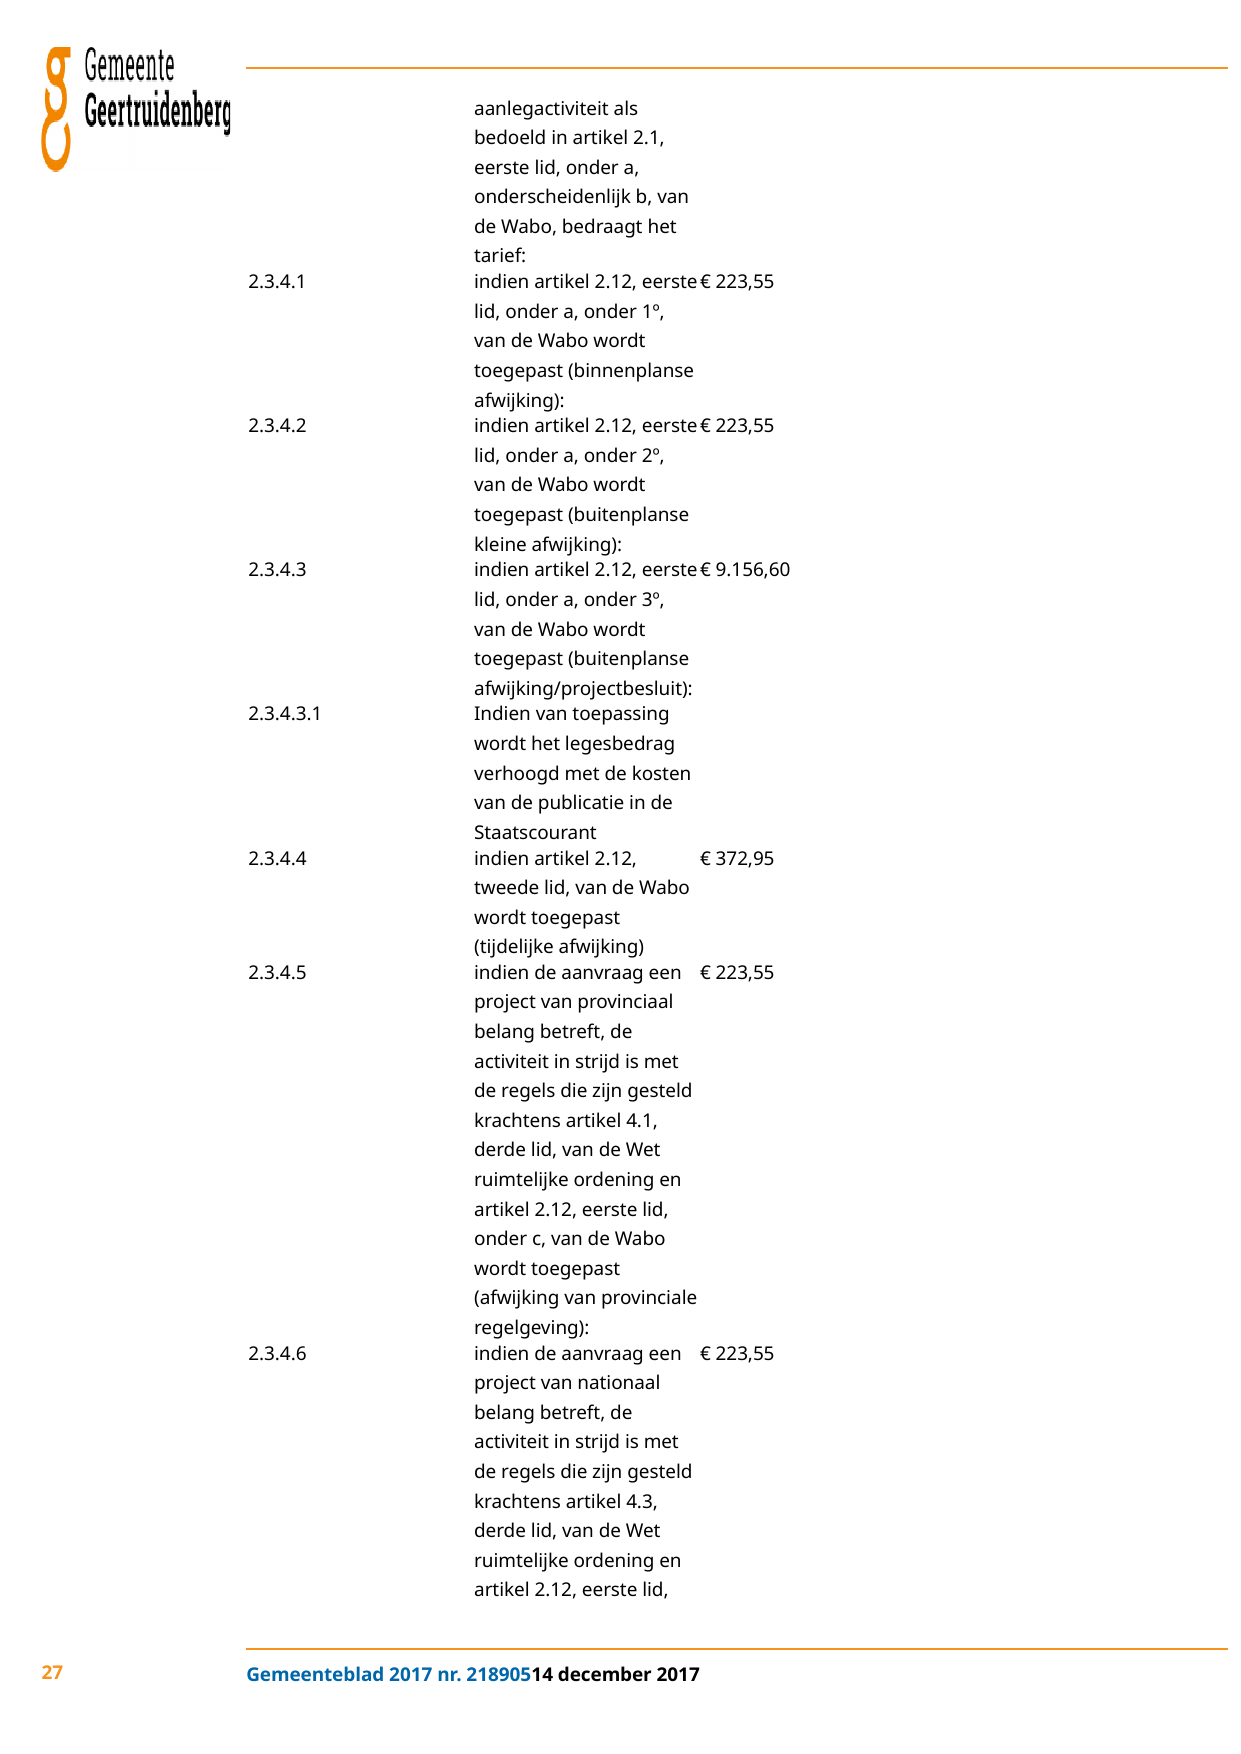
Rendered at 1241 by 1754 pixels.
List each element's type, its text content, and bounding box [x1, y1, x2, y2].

table_cell 2.3.4.3.1 [248, 701, 474, 845]
table_cell indien artikel 2.12, eerste lid, onder a, onder 1º, van de Wabo wordt toegepast (binnenplanse afwijking): [474, 269, 700, 412]
table_cell aanlegactiviteit als bedoeld in artikel 2.1, eerste lid, onder a, onderscheidenlijk b, van de Wabo, bedraagt het tarief: [474, 95, 700, 268]
table_cell 2.3.4.3 [248, 557, 474, 701]
picture [41, 47, 231, 172]
table_cell € 223,55 [700, 1340, 926, 1602]
table_cell [926, 269, 1152, 412]
table_cell [248, 95, 474, 268]
table_cell indien de aanvraag een project van nationaal belang betreft, de activiteit in strijd is met de regels die zijn gesteld krachtens artikel 4.3, derde lid, van de Wet ruimtelijke ordening en artikel 2.12, eerste lid, [474, 1340, 700, 1602]
table_cell indien artikel 2.12, eerste lid, onder a, onder 2º, van de Wabo wordt toegepast (buitenplanse kleine afwijking): [474, 413, 700, 557]
table_cell [926, 557, 1152, 701]
table_cell 2.3.4.4 [248, 845, 474, 959]
table_cell 2.3.4.1 [248, 269, 474, 412]
table_cell indien artikel 2.12, tweede lid, van de Wabo wordt toegepast (tijdelijke afwijking) [474, 845, 700, 959]
table_cell [926, 845, 1152, 959]
table_cell [926, 413, 1152, 557]
table_cell € 9.156,60 [700, 557, 926, 701]
table_cell indien de aanvraag een project van provinciaal belang betreft, de activiteit in strijd is met de regels die zijn gesteld krachtens artikel 4.1, derde lid, van de Wet ruimtelijke ordening en artikel 2.12, eerste lid, onder c, van de Wabo wordt toegepast (afwijking van provinciale regelgeving): [474, 959, 700, 1340]
table_cell 2.3.4.6 [248, 1340, 474, 1602]
table_cell [926, 701, 1152, 845]
table_cell € 223,55 [700, 269, 926, 412]
table_cell Indien van toepassing wordt het legesbedrag verhoogd met de kosten van de publicatie in de Staatscourant [474, 701, 700, 845]
table_cell [926, 1340, 1152, 1602]
table_cell [926, 959, 1152, 1340]
table_cell € 372,95 [700, 845, 926, 959]
table_cell [700, 701, 926, 845]
table_cell 2.3.4.2 [248, 413, 474, 557]
table_cell indien artikel 2.12, eerste lid, onder a, onder 3º, van de Wabo wordt toegepast (buitenplanse afwijking/projectbesluit): [474, 557, 700, 701]
table_cell 2.3.4.5 [248, 959, 474, 1340]
table_cell [926, 95, 1152, 268]
table_cell € 223,55 [700, 959, 926, 1340]
table_cell € 223,55 [700, 413, 926, 557]
table_cell [700, 95, 926, 268]
